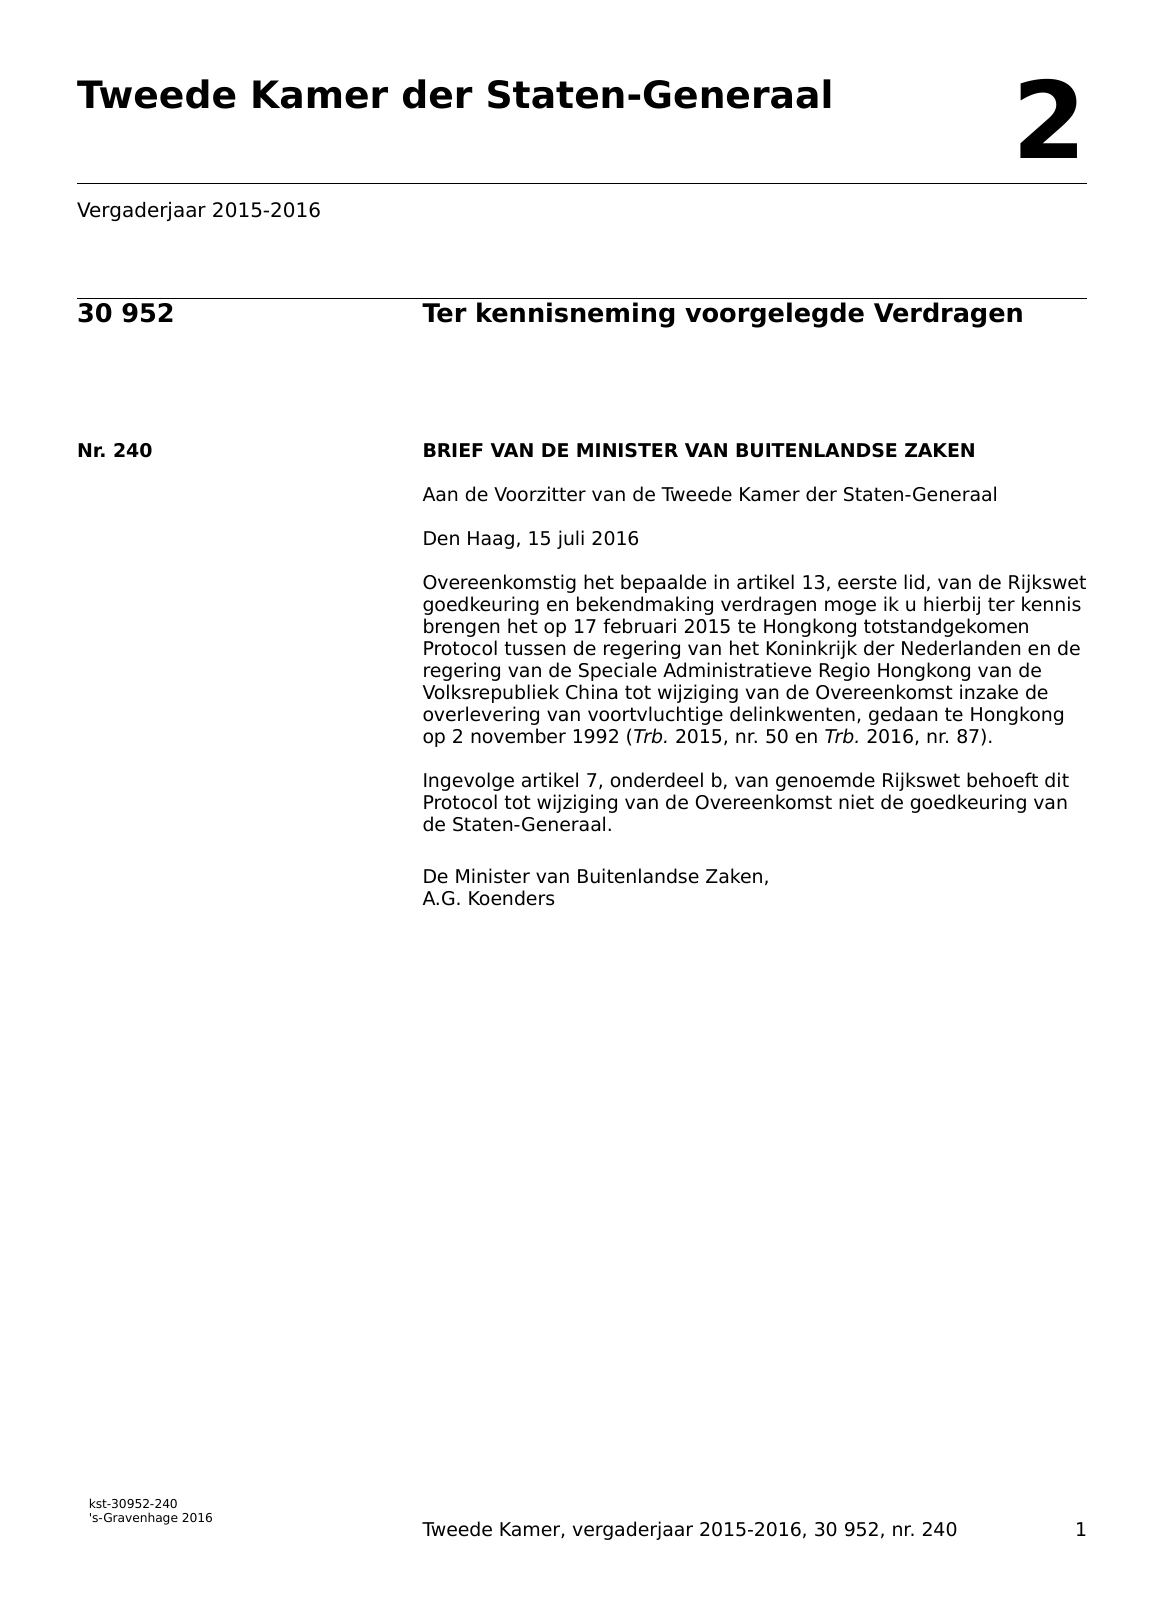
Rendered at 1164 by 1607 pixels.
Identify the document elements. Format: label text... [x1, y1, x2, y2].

text 's-Gravenhage 2016 [88, 1511, 323, 1525]
table_header Tweede Kamer der Staten-Generaal [77, 59, 886, 183]
table_header 2 [886, 59, 1087, 183]
text De Minister van Buitenlandse Zaken, A.G. Koenders [422, 866, 1087, 910]
text Den Haag, 15 juli 2016 [422, 528, 1087, 550]
subtitle 30 952 Ter kennisneming voorgelegde Verdragen [77, 299, 1087, 329]
text Overeenkomstig het bepaalde in artikel 13, eerste lid, van de Rijkswet goedkeuring en bekendmaking verdragen moge ik u hierbij ter kennis brengen het op 17 februari 2015 te Hongkong totstandgekomen Protocol tussen de regering van het Koninkrijk der Nederlanden en de regering van de Speciale Administratieve Regio Hongkong van de Volksrepubliek China tot wijziging van de Overeenkomst inzake de overlevering van voortvluchtige delinkwenten, gedaan te Hongkong op 2 november 1992 (Trb. 2015, nr. 50 en Trb. 2016, nr. 87). [422, 572, 1087, 748]
subtitle Nr. 240 BRIEF VAN DE MINISTER VAN BUITENLANDSE ZAKEN [77, 440, 1087, 462]
text Ingevolge artikel 7, onderdeel b, van genoemde Rijkswet behoeft dit Protocol tot wijziging van de Overeenkomst niet de goedkeuring van de Staten-Generaal. [422, 770, 1087, 836]
text Aan de Voorzitter van de Tweede Kamer der Staten-Generaal [422, 484, 1087, 506]
table_cell Vergaderjaar 2015-2016 [77, 184, 1087, 298]
text kst-30952-240 [88, 1497, 323, 1511]
